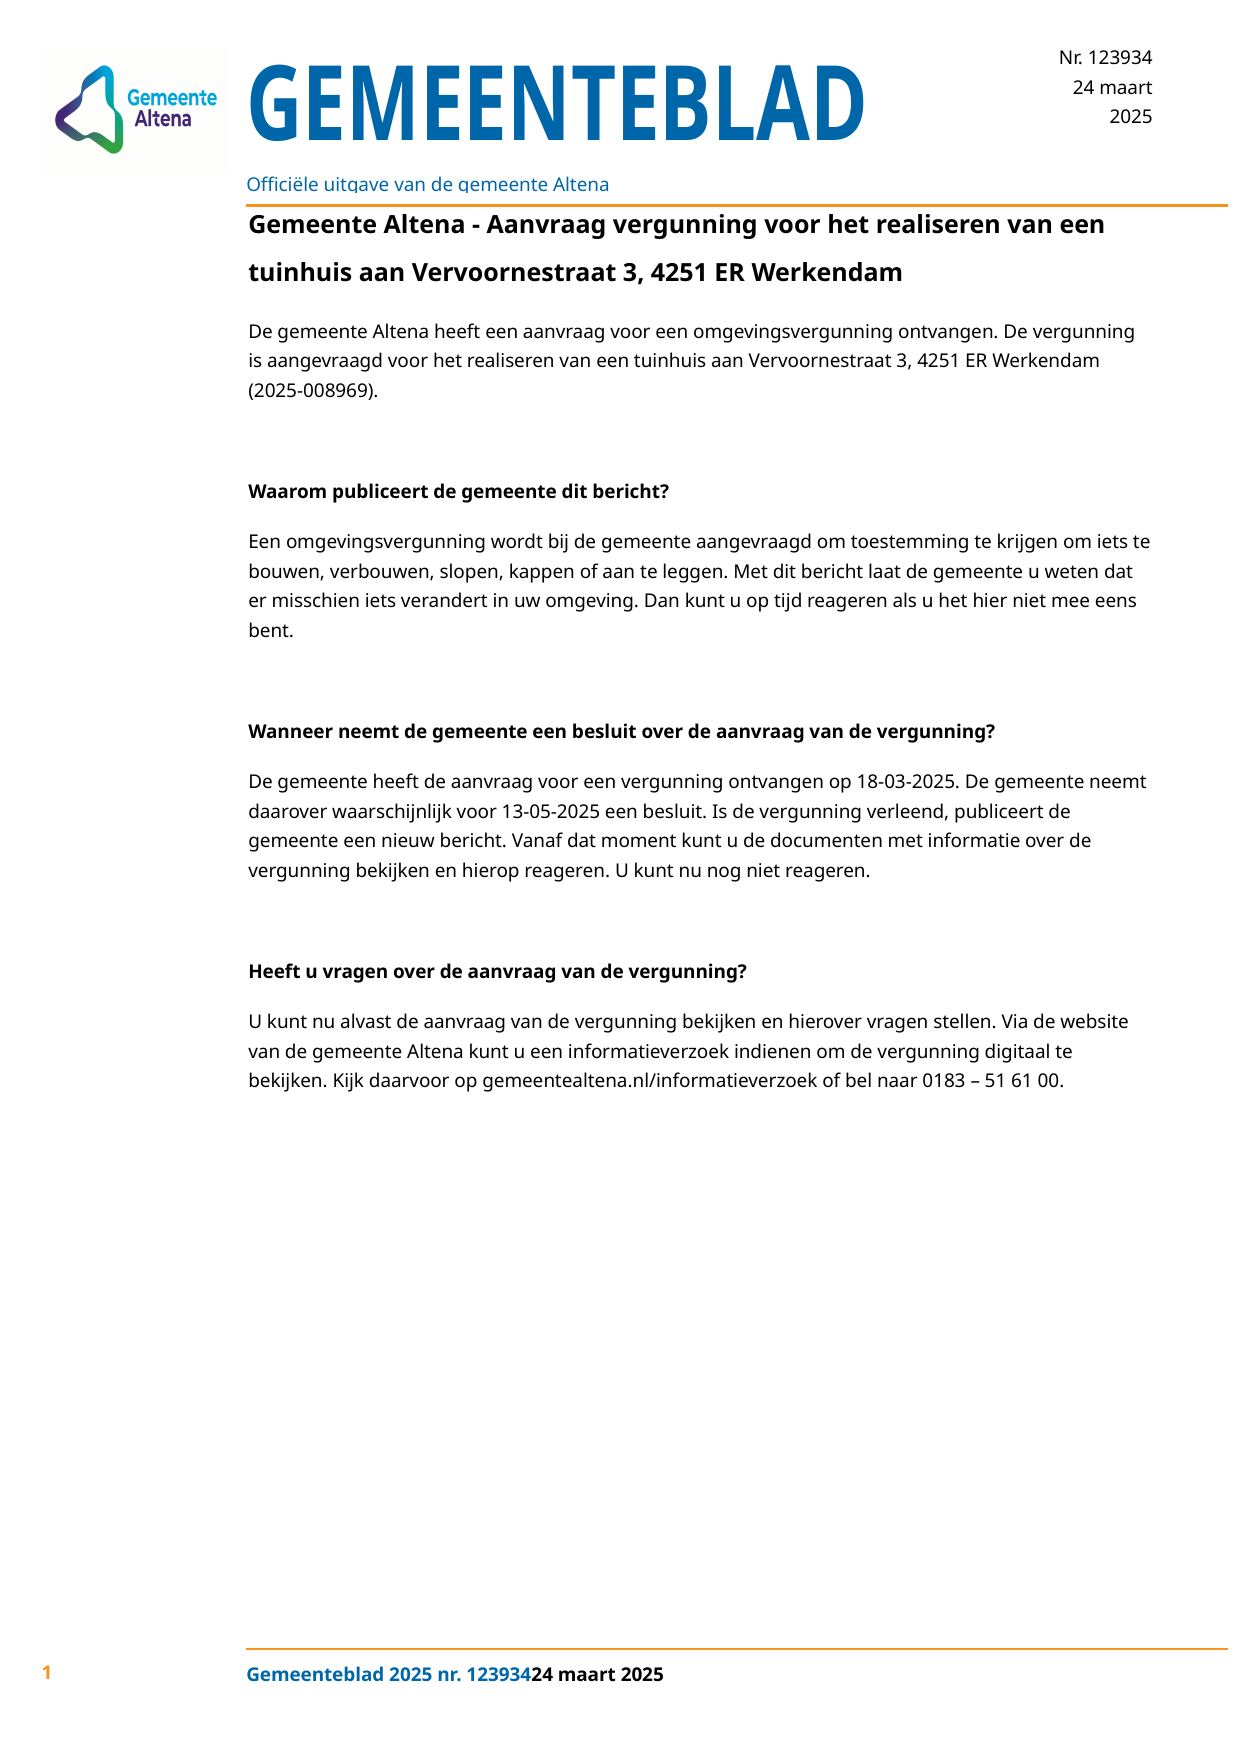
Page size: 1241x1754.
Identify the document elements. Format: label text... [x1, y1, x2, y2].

text Heeft u vragen over de aanvraag van de vergunning? [248, 958, 1152, 984]
text U kunt nu alvast de aanvraag van de vergunning bekijken en hierover vragen stellen. Via de website van de gemeente Altena kunt u een informatieverzoek indienen om de vergunning digitaal te bekijken. Kijk daarvoor op gemeentealtena.nl/informatieverzoek of bel naar 0183 – 51 61 00. [248, 1008, 1152, 1093]
text Waarom publiceert de gemeente dit bericht? [248, 478, 1152, 504]
text De gemeente Altena heeft een aanvraag voor een omgevingsvergunning ontvangen. De vergunning is aangevraagd voor het realiseren van een tuinhuis aan Vervoornestraat 3, 4251 ER Werkendam (2025-008969). [248, 318, 1152, 403]
text De gemeente heeft de aanvraag voor een vergunning ontvangen op 18-03-2025. De gemeente neemt daarover waarschijnlijk voor 13-05-2025 een besluit. Is de vergunning verleend, publiceert de gemeente een nieuw bericht. Vanaf dat moment kunt u de documenten met informatie over de vergunning bekijken en hierop reageren. U kunt nu nog niet reageren. [248, 768, 1152, 883]
text Wanneer neemt de gemeente een besluit over de aanvraag van de vergunning? [248, 718, 1152, 744]
text Gemeente Altena - Aanvraag vergunning voor het realiseren van een tuinhuis aan Vervoornestraat 3, 4251 ER Werkendam [248, 207, 1152, 288]
picture [41, 47, 231, 172]
text Een omgevingsvergunning wordt bij de gemeente aangevraagd om toestemming te krijgen om iets te bouwen, verbouwen, slopen, kappen of aan te leggen. Met dit bericht laat de gemeente u weten dat er misschien iets verandert in uw omgeving. Dan kunt u op tijd reageren als u het hier niet mee eens bent. [248, 528, 1152, 643]
